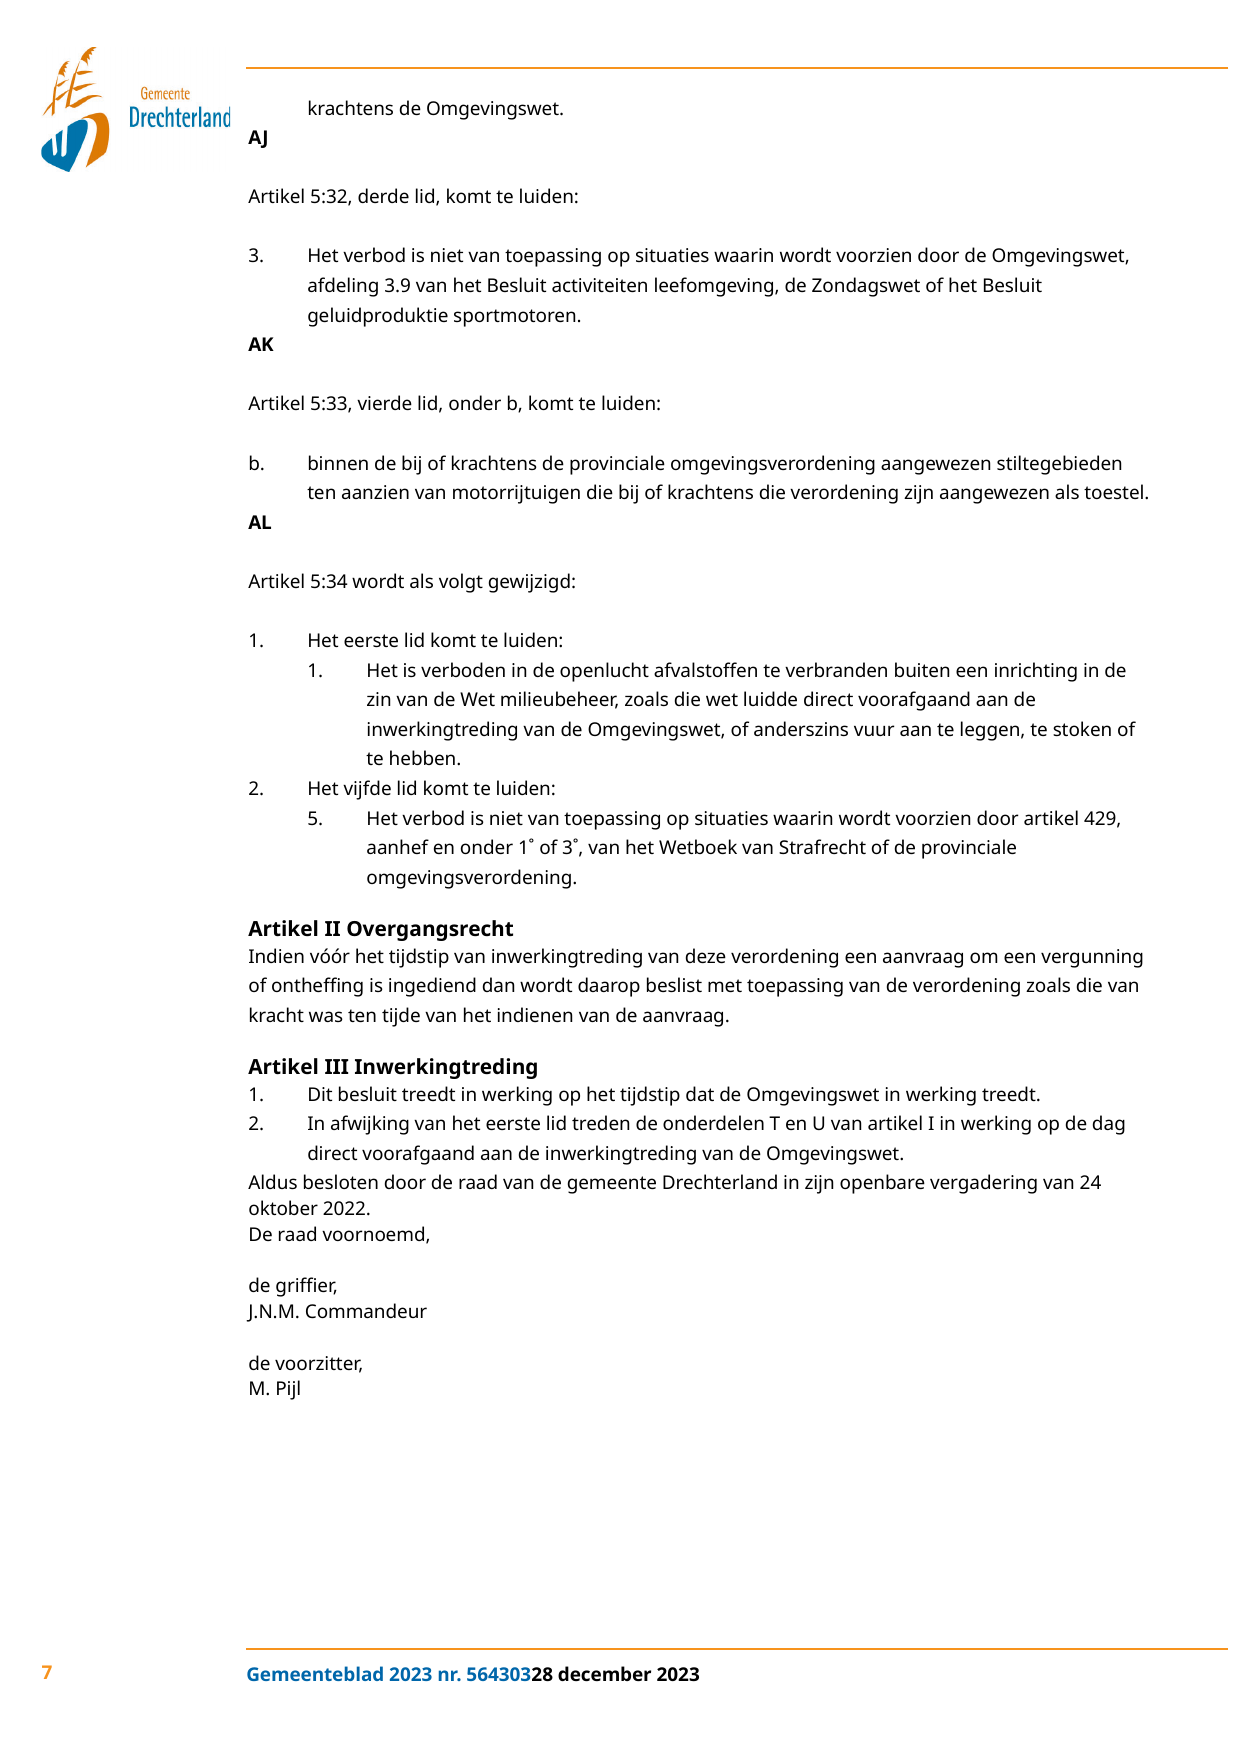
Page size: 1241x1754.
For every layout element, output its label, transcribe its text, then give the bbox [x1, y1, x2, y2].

list Dit besluit treedt in werking op het tijdstip dat de Omgevingswet in werking treedt. [248, 1081, 1152, 1107]
text Artikel 5:33, vierde lid, onder b, komt te luiden: [248, 391, 1152, 416]
text AK [248, 331, 1152, 357]
text Aldus besloten door de raad van de gemeente Drechterland in zijn openbare vergadering van 24 oktober 2022. [248, 1169, 1152, 1221]
picture [226, 115, 231, 124]
text AJ [248, 124, 1152, 150]
list Het vijfde lid komt te luiden: [248, 775, 1152, 801]
text Artikel II Overgangsrecht [248, 914, 1152, 943]
text J.N.M. Commandeur [248, 1298, 1152, 1324]
list binnen de bij of krachtens de provinciale omgevingsverordening aangewezen stiltegebieden ten aanzien van motorrijtuigen die bij of krachtens die verordening zijn aangewezen als toestel. [248, 450, 1152, 505]
list In afwijking van het eerste lid treden de onderdelen T en U van artikel I in werking op de dag direct voorafgaand aan de inwerkingtreding van de Omgevingswet. [248, 1110, 1152, 1166]
text de voorzitter, [248, 1350, 1152, 1375]
list Het verbod is niet van toepassing op situaties waarin wordt voorzien door artikel 429, aanhef en onder 1˚ of 3˚, van het Wetboek van Strafrecht of de provinciale omgevingsverordening. [307, 805, 1152, 890]
text de griffier, [248, 1272, 1152, 1298]
picture [41, 47, 231, 172]
text Artikel 5:32, derde lid, komt te luiden: [248, 183, 1152, 209]
text M. Pijl [248, 1375, 1152, 1401]
text Indien vóór het tijdstip van inwerkingtreding van deze verordening een aanvraag om een vergunning of ontheffing is ingediend dan wordt daarop beslist met toepassing van de verordening zoals die van kracht was ten tijde van het indienen van de aanvraag. [248, 943, 1152, 1028]
text Artikel III Inwerkingtreding [248, 1052, 1152, 1081]
text Artikel 5:34 wordt als volgt gewijzigd: [248, 568, 1152, 594]
list Het is verboden in de openlucht afvalstoffen te verbranden buiten een inrichting in de zin van de Wet milieubeheer, zoals die wet luidde direct voorafgaand aan de inwerkingtreding van de Omgevingswet, of anderszins vuur aan te leggen, te stoken of te hebben. [307, 657, 1152, 771]
list Het eerste lid komt te luiden: [248, 627, 1152, 653]
list Het verbod is niet van toepassing op situaties waarin wordt voorzien door de Omgevingswet, afdeling 3.9 van het Besluit activiteiten leefomgeving, de Zondagswet of het Besluit geluidproduktie sportmotoren. [248, 243, 1152, 328]
list krachtens de Omgevingswet. [248, 95, 1152, 121]
picture [41, 158, 64, 172]
text AL [248, 509, 1152, 535]
text De raad voornoemd, [248, 1221, 1152, 1247]
